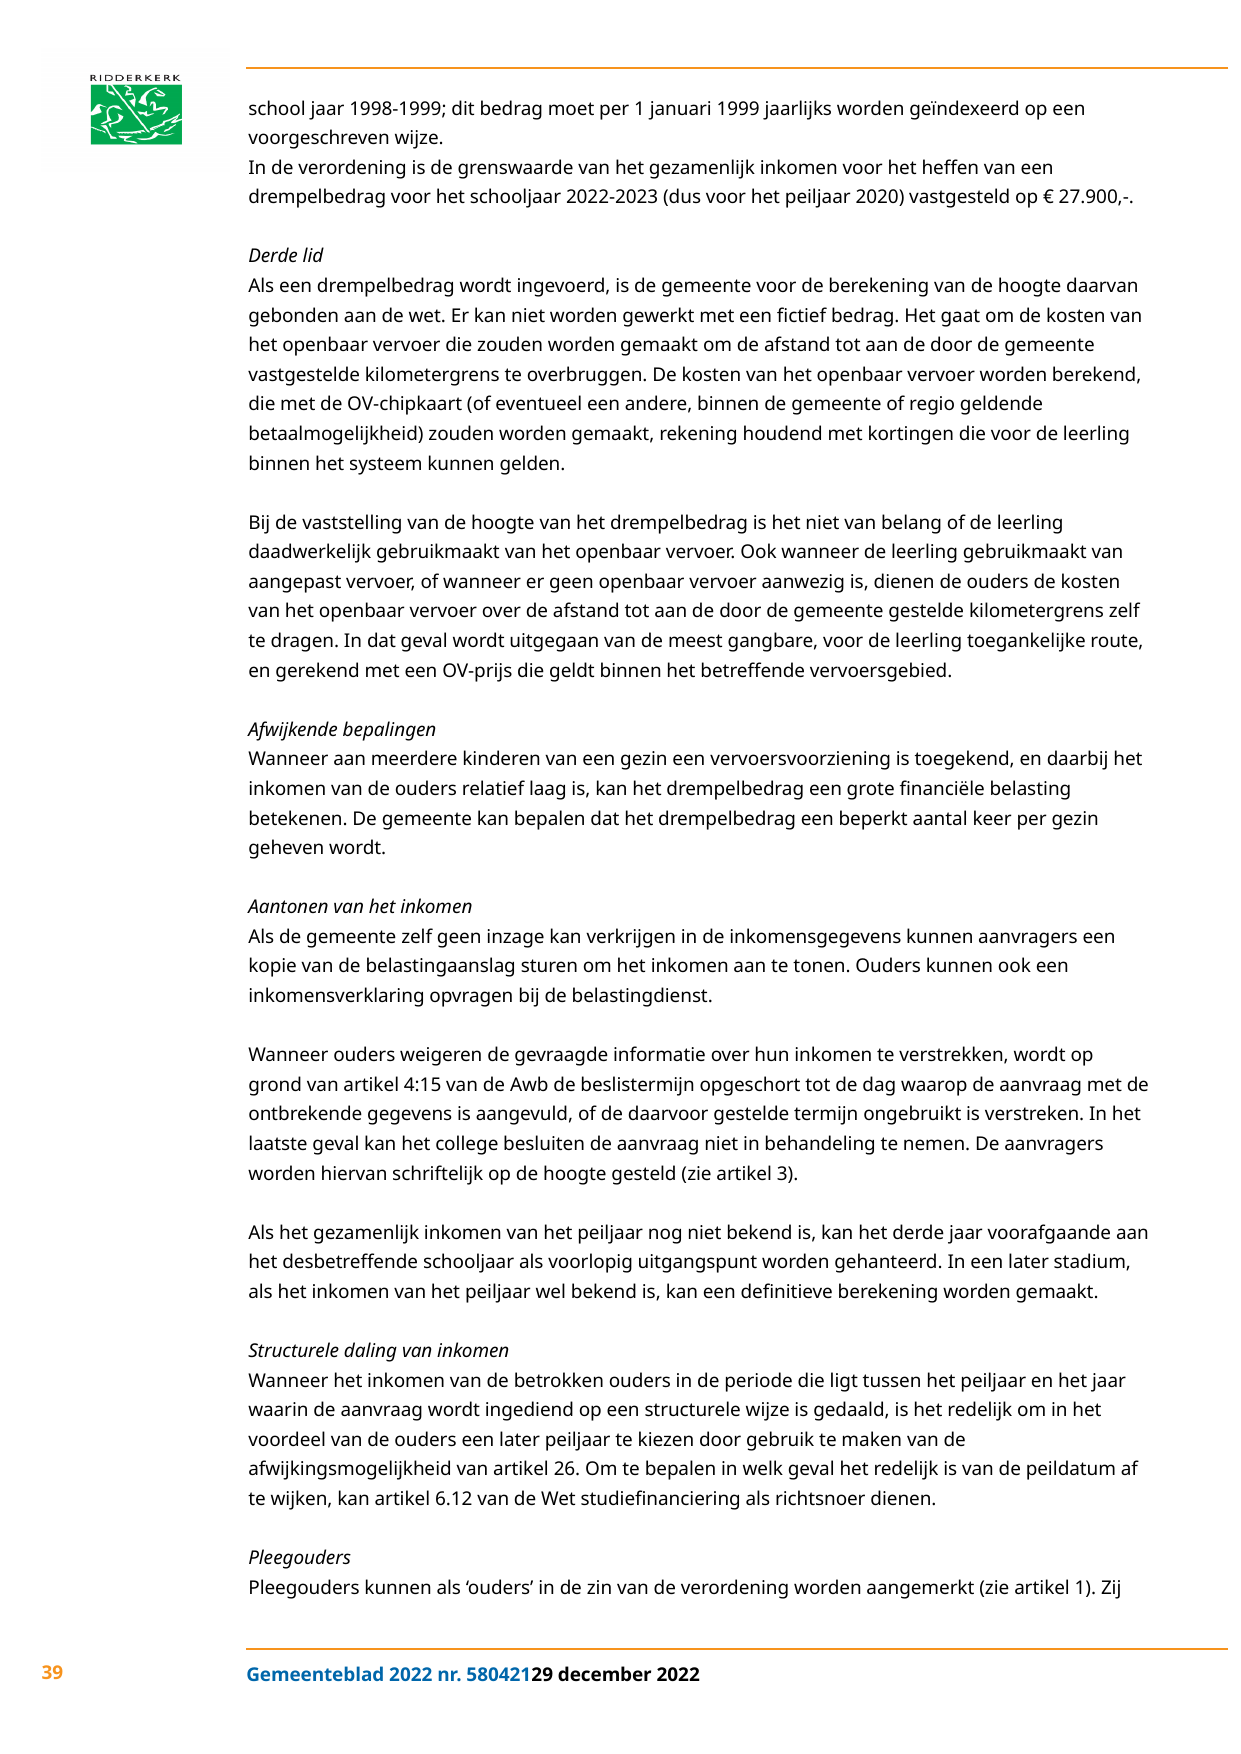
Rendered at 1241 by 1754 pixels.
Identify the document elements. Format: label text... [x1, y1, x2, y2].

text Wanneer ouders weigeren de gevraagde informatie over hun inkomen te verstrekken, wordt op grond van artikel 4:15 van de Awb de beslistermijn opgeschort tot de dag waarop de aanvraag met de ontbrekende gegevens is aangevuld, of de daarvoor gestelde termijn ongebruikt is verstreken. In het laatste geval kan het college besluiten de aanvraag niet in behandeling te nemen. De aanvragers worden hiervan schriftelijk op de hoogte gesteld (zie artikel 3). [248, 1041, 1152, 1186]
text afwijkingsmogelijkheid van artikel 26. Om te bepalen in welk geval het redelijk is van de peildatum af te wijken, kan artikel 6.12 van de Wet studiefinanciering als richtsnoer dienen. [248, 1456, 1152, 1511]
text Derde lid [248, 243, 1152, 268]
text Wanneer aan meerdere kinderen van een gezin een vervoersvoorziening is toegekend, en daarbij het inkomen van de ouders relatief laag is, kan het drempelbedrag een grote financiële belasting betekenen. De gemeente kan bepalen dat het drempelbedrag een beperkt aantal keer per gezin geheven wordt. [248, 746, 1152, 860]
text Als de gemeente zelf geen inzage kan verkrijgen in de inkomensgegevens kunnen aanvragers een kopie van de belastingaanslag sturen om het inkomen aan te tonen. Ouders kunnen ook een inkomensverklaring opvragen bij de belastingdienst. [248, 923, 1152, 1008]
text Pleegouders [248, 1544, 1152, 1570]
text Als een drempelbedrag wordt ingevoerd, is de gemeente voor de berekening van de hoogte daarvan gebonden aan de wet. Er kan niet worden gewerkt met een fictief bedrag. Het gaat om de kosten van het openbaar vervoer die zouden worden gemaakt om de afstand tot aan de door de gemeente vastgestelde kilometergrens te overbruggen. De kosten van het openbaar vervoer worden berekend, die met de OV-chipkaart (of eventueel een andere, binnen de gemeente of regio geldende betaalmogelijkheid) zouden worden gemaakt, rekening houdend met kortingen die voor de leerling binnen het systeem kunnen gelden. [248, 272, 1152, 476]
text school jaar 1998-1999; dit bedrag moet per 1 januari 1999 jaarlijks worden geïndexeerd op een voorgeschreven wijze. [248, 95, 1152, 150]
text Bij de vaststelling van de hoogte van het drempelbedrag is het niet van belang of de leerling daadwerkelijk gebruikmaakt van het openbaar vervoer. Ook wanneer de leerling gebruikmaakt van aangepast vervoer, of wanneer er geen openbaar vervoer aanwezig is, dienen de ouders de kosten van het openbaar vervoer over de afstand tot aan de door de gemeente gestelde kilometergrens zelf te dragen. In dat geval wordt uitgegaan van de meest gangbare, voor de leerling toegankelijke route, en gerekend met een OV-prijs die geldt binnen het betreffende vervoersgebied. [248, 509, 1152, 683]
text Wanneer het inkomen van de betrokken ouders in de periode die ligt tussen het peiljaar en het jaar waarin de aanvraag wordt ingediend op een structurele wijze is gedaald, is het redelijk om in het voordeel van de ouders een later peiljaar te kiezen door gebruik te maken van de [248, 1367, 1152, 1452]
text Structurele daling van inkomen [248, 1337, 1152, 1363]
text Pleegouders kunnen als ‘ouders’ in de zin van de verordening worden aangemerkt (zie artikel 1). Zij [248, 1574, 1152, 1600]
text Als het gezamenlijk inkomen van het peiljaar nog niet bekend is, kan het derde jaar voorafgaande aan het desbetreffende schooljaar als voorlopig uitgangspunt worden gehanteerd. In een later stadium, als het inkomen van het peiljaar wel bekend is, kan een definitieve berekening worden gemaakt. [248, 1219, 1152, 1304]
text Aantonen van het inkomen [248, 893, 1152, 919]
text In de verordening is de grenswaarde van het gezamenlijk inkomen voor het heffen van een drempelbedrag voor het schooljaar 2022-2023 (dus voor het peiljaar 2020) vastgesteld op € 27.900,-. [248, 154, 1152, 209]
text Afwijkende bepalingen [248, 716, 1152, 742]
picture [41, 47, 231, 172]
